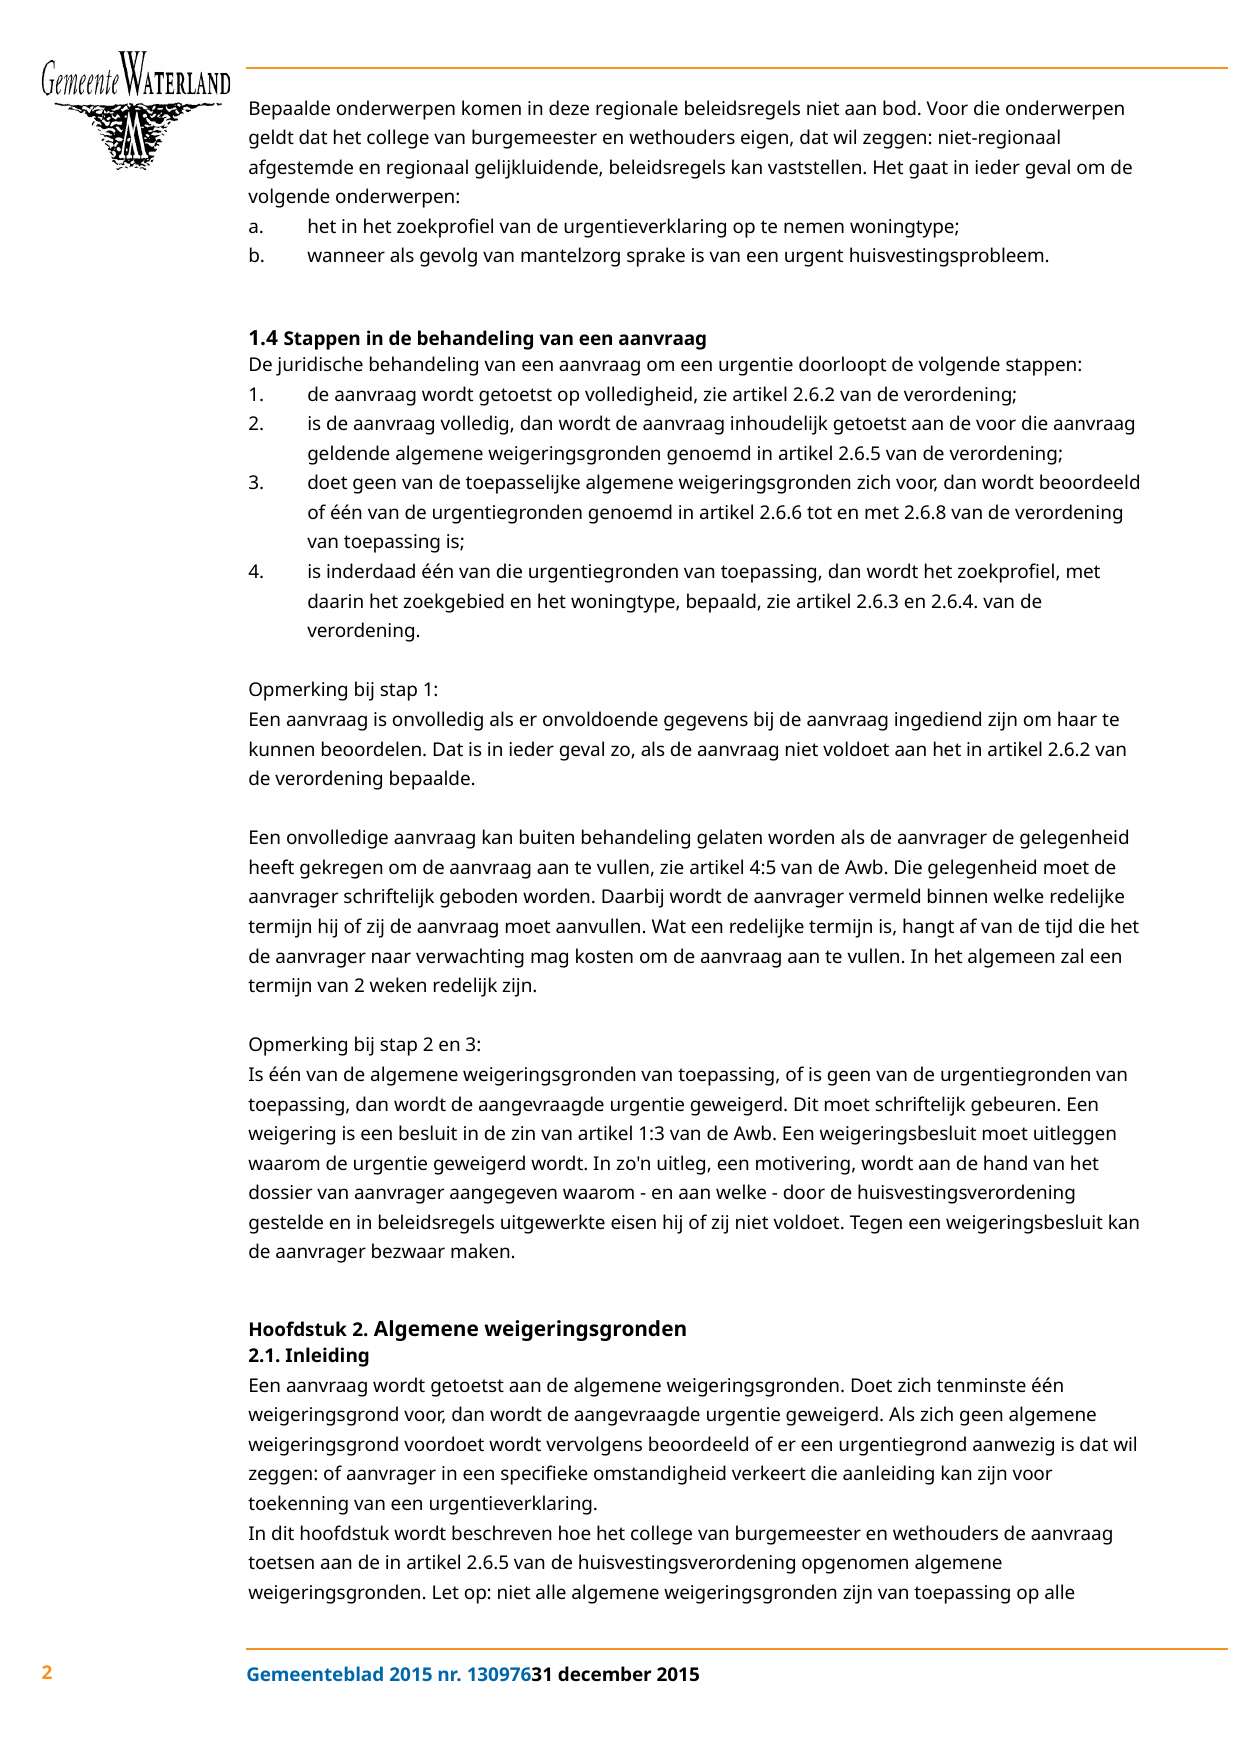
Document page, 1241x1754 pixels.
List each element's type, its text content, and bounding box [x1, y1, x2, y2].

text Hoofdstuk 2. Algemene weigeringsgronden [248, 1314, 1152, 1342]
text Een aanvraag wordt getoetst aan de algemene weigeringsgronden. Doet zich tenminste één weigeringsgrond voor, dan wordt de aangevraagde urgentie geweigerd. Als zich geen algemene weigeringsgrond voordoet wordt vervolgens beoordeeld of er een urgentiegrond aanwezig is dat wil zeggen: of aanvrager in een specifieke omstandigheid verkeert die aanleiding kan zijn voor toekenning van een urgentieverklaring. [248, 1372, 1152, 1516]
list is inderdaad één van die urgentiegronden van toepassing, dan wordt het zoekprofiel, met daarin het zoekgebied en het woningtype, bepaald, zie artikel 2.6.3 en 2.6.4. van de verordening. [248, 558, 1152, 643]
list doet geen van de toepasselijke algemene weigeringsgronden zich voor, dan wordt beoordeeld of één van de urgentiegronden genoemd in artikel 2.6.6 tot en met 2.6.8 van de verordening van toepassing is; [248, 469, 1152, 554]
text Is één van de algemene weigeringsgronden van toepassing, of is geen van de urgentiegronden van toepassing, dan wordt de aangevraagde urgentie geweigerd. Dit moet schriftelijk gebeuren. Een weigering is een besluit in de zin van artikel 1:3 van de Awb. Een weigeringsbesluit moet uitleggen waarom de urgentie geweigerd wordt. In zo'n uitleg, een motivering, wordt aan de hand van het dossier van aanvrager aangegeven waarom - en aan welke - door de huisvestingsverordening gestelde en in beleidsregels uitgewerkte eisen hij of zij niet voldoet. Tegen een weigeringsbesluit kan de aanvrager bezwaar maken. [248, 1061, 1152, 1264]
list het in het zoekprofiel van de urgentieverklaring op te nemen woningtype; [248, 213, 1152, 239]
list de aanvraag wordt getoetst op volledigheid, zie artikel 2.6.2 van de verordening; [248, 381, 1152, 406]
text Opmerking bij stap 2 en 3: [248, 1032, 1152, 1057]
text Bepaalde onderwerpen komen in deze regionale beleidsregels niet aan bod. Voor die onderwerpen geldt dat het college van burgemeester en wethouders eigen, dat wil zeggen: niet-regionaal afgestemde en regionaal gelijkluidende, beleidsregels kan vaststellen. Het gaat in ieder geval om de volgende onderwerpen: [248, 95, 1152, 209]
text In dit hoofdstuk wordt beschreven hoe het college van burgemeester en wethouders de aanvraag toetsen aan de in artikel 2.6.5 van de huisvestingsverordening opgenomen algemene weigeringsgronden. Let op: niet alle algemene weigeringsgronden zijn van toepassing op alle [248, 1520, 1152, 1605]
text De juridische behandeling van een aanvraag om een urgentie doorloopt de volgende stappen: [248, 351, 1152, 377]
text Opmerking bij stap 1: [248, 677, 1152, 702]
list wanneer als gevolg van mantelzorg sprake is van een urgent huisvestingsprobleem. [248, 243, 1152, 268]
text Een aanvraag is onvolledig als er onvoldoende gegevens bij de aanvraag ingediend zijn om haar te kunnen beoordelen. Dat is in ieder geval zo, als de aanvraag niet voldoet aan het in artikel 2.6.2 van de verordening bepaalde. [248, 706, 1152, 791]
list is de aanvraag volledig, dan wordt de aanvraag inhoudelijk getoetst aan de voor die aanvraag geldende algemene weigeringsgronden genoemd in artikel 2.6.5 van de verordening; [248, 410, 1152, 466]
text Een onvolledige aanvraag kan buiten behandeling gelaten worden als de aanvrager de gelegenheid heeft gekregen om de aanvraag aan te vullen, zie artikel 4:5 van de Awb. Die gelegenheid moet de aanvrager schriftelijk geboden worden. Daarbij wordt de aanvrager vermeld binnen welke redelijke termijn hij of zij de aanvraag moet aanvullen. Wat een redelijke termijn is, hangt af van de tijd die het de aanvrager naar verwachting mag kosten om de aanvraag aan te vullen. In het algemeen zal een termijn van 2 weken redelijk zijn. [248, 824, 1152, 998]
picture [41, 47, 231, 172]
text 2.1. Inleiding [248, 1342, 1152, 1368]
text 1.4 Stappen in de behandeling van een aanvraag [248, 323, 1152, 351]
